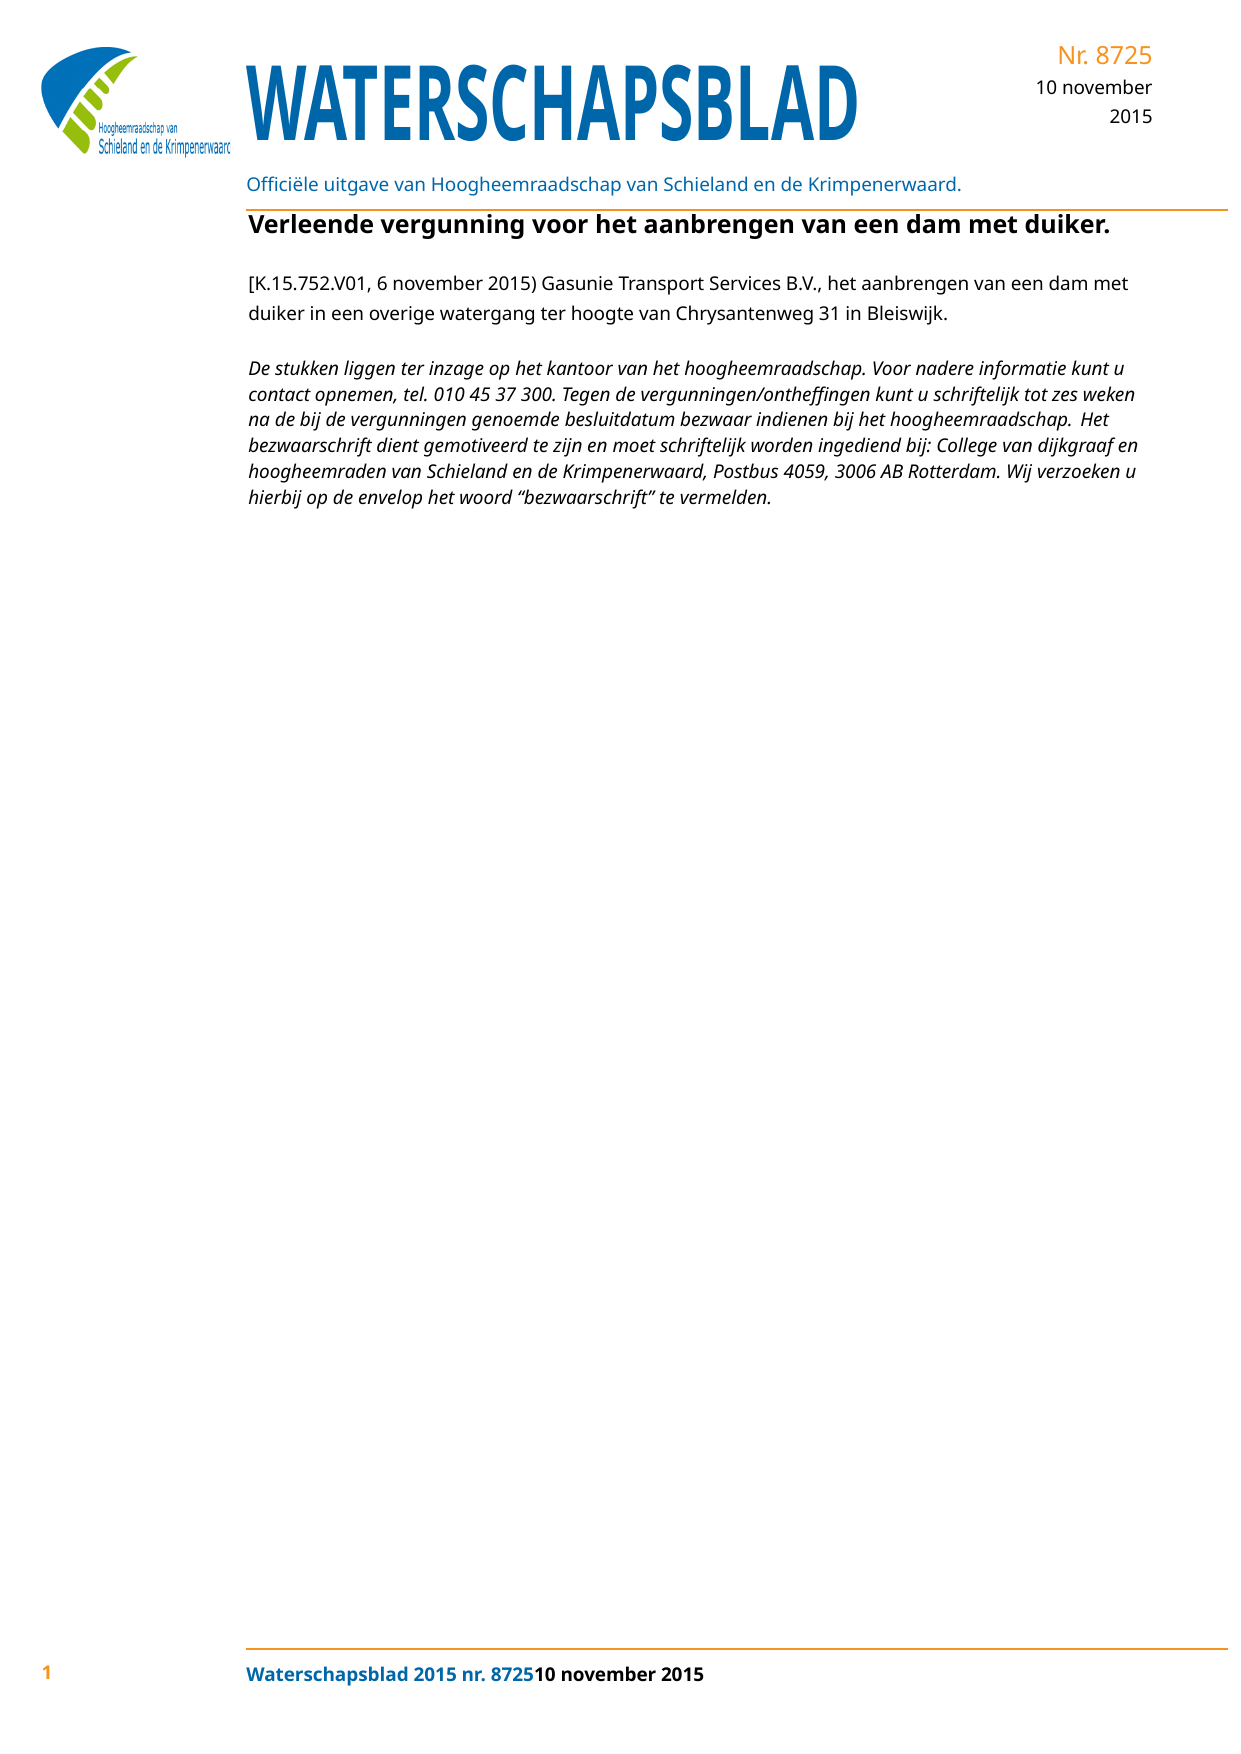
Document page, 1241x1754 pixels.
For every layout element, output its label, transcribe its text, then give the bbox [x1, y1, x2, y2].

text [K.15.752.V01, 6 november 2015) Gasunie Transport Services B.V., het aanbrengen van een dam met duiker in een overige watergang ter hoogte van Chrysantenweg 31 in Bleiswijk. [248, 270, 1152, 326]
text De stukken liggen ter inzage op het kantoor van het hoogheemraadschap. Voor nadere informatie kunt u contact opnemen, tel. 010 45 37 300. Tegen de vergunningen/ontheffingen kunt u schriftelijk tot zes weken na de bij de vergunningen genoemde besluitdatum bezwaar indienen bij het hoogheemraadschap. Het bezwaarschrift dient gemotiveerd te zijn en moet schriftelijk worden ingediend bij: College van dijkgraaf en hoogheemraden van Schieland en de Krimpenerwaard, Postbus 4059, 3006 AB Rotterdam. Wij verzoeken u hierbij op de envelop het woord “bezwaarschrift” te vermelden. [248, 355, 1152, 509]
picture [41, 47, 231, 172]
text Verleende vergunning voor het aanbrengen van een dam met duiker. [248, 211, 1152, 241]
